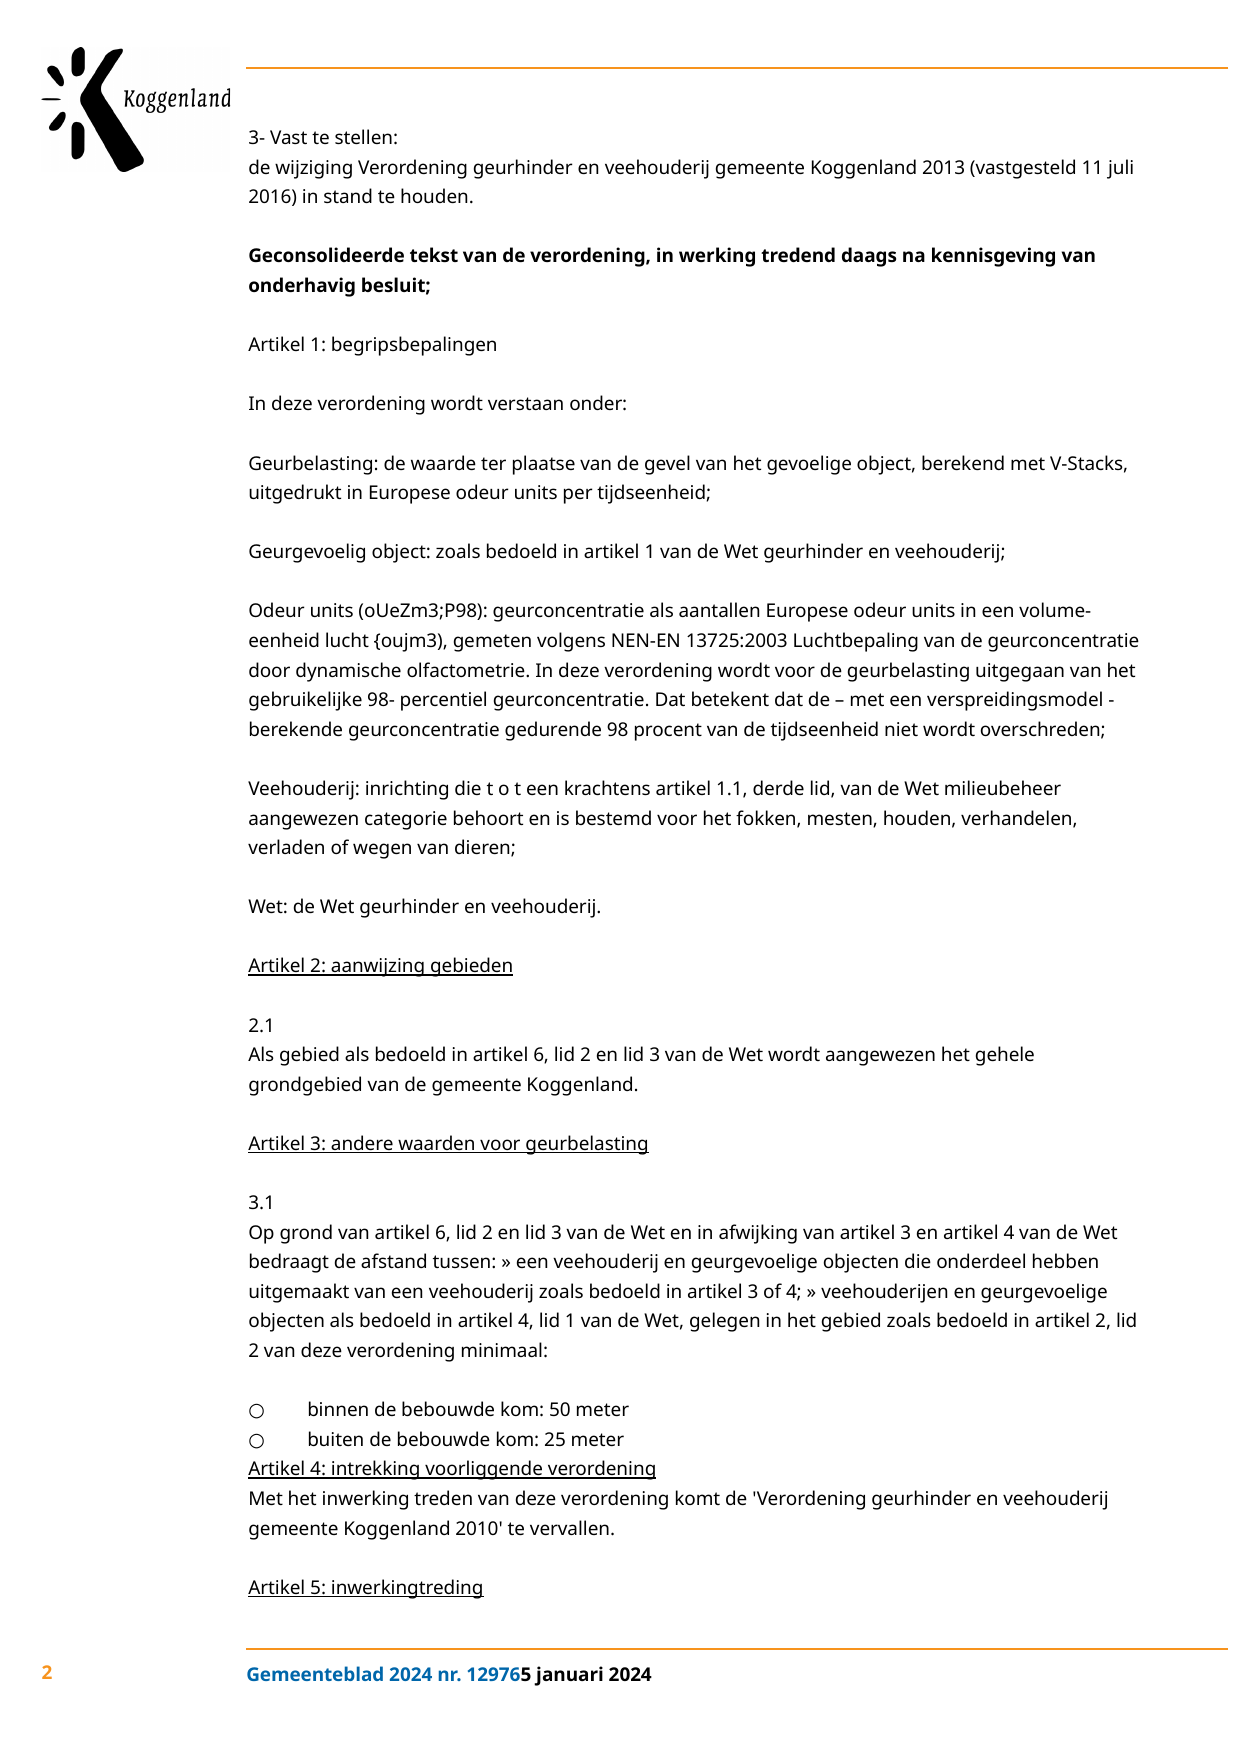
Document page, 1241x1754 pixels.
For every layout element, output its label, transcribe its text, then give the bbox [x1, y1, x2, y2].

text Met het inwerking treden van deze verordening komt de 'Verordening geurhinder en veehouderij gemeente Koggenland 2010' te vervallen. [248, 1485, 1152, 1541]
text Op grond van artikel 6, lid 2 en lid 3 van de Wet en in afwijking van artikel 3 en artikel 4 van de Wet bedraagt de afstand tussen: » een veehouderij en geurgevoelige objecten die onderdeel hebben uitgemaakt van een veehouderij zoals bedoeld in artikel 3 of 4; » veehouderijen en geurgevoelige objecten als bedoeld in artikel 4, lid 1 van de Wet, gelegen in het gebied zoals bedoeld in artikel 2, lid 2 van deze verordening minimaal: [248, 1219, 1152, 1363]
text Geurgevoelig object: zoals bedoeld in artikel 1 van de Wet geurhinder en veehouderij; [248, 538, 1152, 564]
text Wet: de Wet geurhinder en veehouderij. [248, 893, 1152, 919]
text de wijziging Verordening geurhinder en veehouderij gemeente Koggenland 2013 (vastgesteld 11 juli 2016) in stand te houden. [248, 154, 1152, 209]
list binnen de bebouwde kom: 50 meter [248, 1396, 1152, 1422]
list buiten de bebouwde kom: 25 meter [248, 1426, 1152, 1452]
picture [41, 47, 231, 172]
text Artikel 5: inwerkingtreding [248, 1574, 1152, 1600]
text Geconsolideerde tekst van de verordening, in werking tredend daags na kennisgeving van onderhavig besluit; [248, 243, 1152, 298]
text In deze verordening wordt verstaan onder: [248, 391, 1152, 416]
text Odeur units (oUeZm3;P98): geurconcentratie als aantallen Europese odeur units in een volume-eenheid lucht {oujm3), gemeten volgens NEN-EN 13725:2003 Luchtbepaling van de geurconcentratie door dynamische olfactometrie. In deze verordening wordt voor de geurbelasting uitgegaan van het gebruikelijke 98- percentiel geurconcentratie. Dat betekent dat de – met een verspreidingsmodel - berekende geurconcentratie gedurende 98 procent van de tijdseenheid niet wordt overschreden; [248, 598, 1152, 742]
text Artikel 4: intrekking voorliggende verordening [248, 1456, 1152, 1481]
text Artikel 2: aanwijzing gebieden [248, 953, 1152, 978]
text Veehouderij: inrichting die t o t een krachtens artikel 1.1, derde lid, van de Wet milieubeheer aangewezen categorie behoort en is bestemd voor het fokken, mesten, houden, verhandelen, verladen of wegen van dieren; [248, 775, 1152, 860]
text Artikel 3: andere waarden voor geurbelasting [248, 1130, 1152, 1156]
text 3- Vast te stellen: [248, 124, 1152, 150]
text 3.1 [248, 1189, 1152, 1215]
text 2.1 [248, 1012, 1152, 1038]
text Artikel 1: begripsbepalingen [248, 331, 1152, 357]
text Als gebied als bedoeld in artikel 6, lid 2 en lid 3 van de Wet wordt aangewezen het gehele grondgebied van de gemeente Koggenland. [248, 1041, 1152, 1097]
text Geurbelasting: de waarde ter plaatse van de gevel van het gevoelige object, berekend met V-Stacks, uitgedrukt in Europese odeur units per tijdseenheid; [248, 450, 1152, 505]
